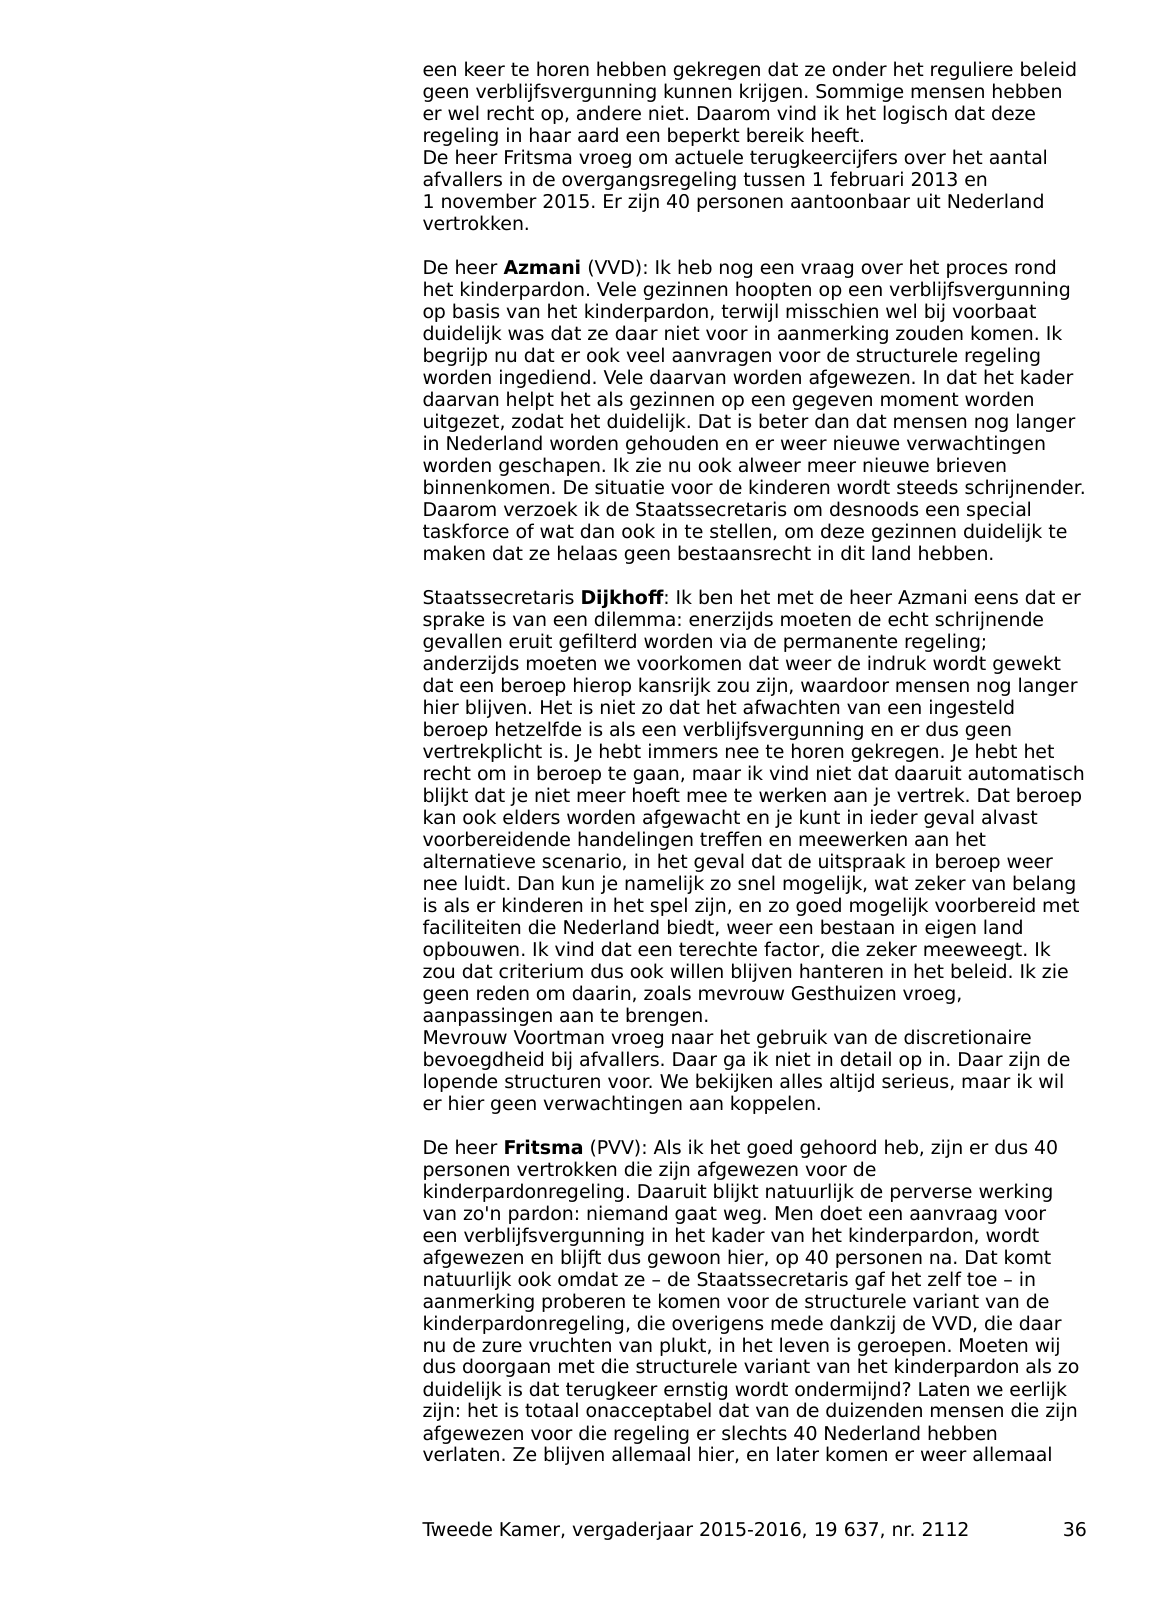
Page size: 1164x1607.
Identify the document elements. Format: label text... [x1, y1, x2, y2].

text De heer Fritsma (PVV): Als ik het goed gehoord heb, zijn er dus 40 personen vertrokken die zijn afgewezen voor de kinderpardonregeling. Daaruit blijkt natuurlijk de perverse werking van zo'n pardon: niemand gaat weg. Men doet een aanvraag voor een verblijfsvergunning in het kader van het kinderpardon, wordt afgewezen en blijft dus gewoon hier, op 40 personen na. Dat komt natuurlijk ook omdat ze – de Staatssecretaris gaf het zelf toe – in aanmerking proberen te komen voor de structurele variant van de kinderpardonregeling, die overigens mede dankzij de VVD, die daar nu de zure vruchten van plukt, in het leven is geroepen. Moeten wij dus doorgaan met die structurele variant van het kinderpardon als zo duidelijk is dat terugkeer ernstig wordt ondermijnd? Laten we eerlijk zijn: het is totaal onacceptabel dat van de duizenden mensen die zijn afgewezen voor die regeling er slechts 40 Nederland hebben verlaten. Ze blijven allemaal hier, en later komen er weer allemaal [422, 1137, 1087, 1466]
text De heer Azmani (VVD): Ik heb nog een vraag over het proces rond het kinderpardon. Vele gezinnen hoopten op een verblijfsvergunning op basis van het kinderpardon, terwijl misschien wel bij voorbaat duidelijk was dat ze daar niet voor in aanmerking zouden komen. Ik begrijp nu dat er ook veel aanvragen voor de structurele regeling worden ingediend. Vele daarvan worden afgewezen. In dat het kader daarvan helpt het als gezinnen op een gegeven moment worden uitgezet, zodat het duidelijk. Dat is beter dan dat mensen nog langer in Nederland worden gehouden en er weer nieuwe verwachtingen worden geschapen. Ik zie nu ook alweer meer nieuwe brieven binnenkomen. De situatie voor de kinderen wordt steeds schrijnender. Daarom verzoek ik de Staatssecretaris om desnoods een special taskforce of wat dan ook in te stellen, om deze gezinnen duidelijk te maken dat ze helaas geen bestaansrecht in dit land hebben. [422, 257, 1087, 565]
text Mevrouw Voortman vroeg naar het gebruik van de discretionaire bevoegdheid bij afvallers. Daar ga ik niet in detail op in. Daar zijn de lopende structuren voor. We bekijken alles altijd serieus, maar ik wil er hier geen verwachtingen aan koppelen. [422, 1027, 1087, 1114]
text De heer Fritsma vroeg om actuele terugkeercijfers over het aantal afvallers in de overgangsregeling tussen 1 februari 2013 en 1 november 2015. Er zijn 40 personen aantoonbaar uit Nederland vertrokken. [422, 147, 1087, 235]
text een keer te horen hebben gekregen dat ze onder het reguliere beleid geen verblijfsvergunning kunnen krijgen. Sommige mensen hebben er wel recht op, andere niet. Daarom vind ik het logisch dat deze regeling in haar aard een beperkt bereik heeft. [422, 59, 1087, 147]
text Staatssecretaris Dijkhoff: Ik ben het met de heer Azmani eens dat er sprake is van een dilemma: enerzijds moeten de echt schrijnende gevallen eruit gefilterd worden via de permanente regeling; anderzijds moeten we voorkomen dat weer de indruk wordt gewekt dat een beroep hierop kansrijk zou zijn, waardoor mensen nog langer hier blijven. Het is niet zo dat het afwachten van een ingesteld beroep hetzelfde is als een verblijfsvergunning en er dus geen vertrekplicht is. Je hebt immers nee te horen gekregen. Je hebt het recht om in beroep te gaan, maar ik vind niet dat daaruit automatisch blijkt dat je niet meer hoeft mee te werken aan je vertrek. Dat beroep kan ook elders worden afgewacht en je kunt in ieder geval alvast voorbereidende handelingen treffen en meewerken aan het alternatieve scenario, in het geval dat de uitspraak in beroep weer nee luidt. Dan kun je namelijk zo snel mogelijk, wat zeker van belang is als er kinderen in het spel zijn, en zo goed mogelijk voorbereid met faciliteiten die Nederland biedt, weer een bestaan in eigen land opbouwen. Ik vind dat een terechte factor, die zeker meeweegt. Ik zou dat criterium dus ook willen blijven hanteren in het beleid. Ik zie geen reden om daarin, zoals mevrouw Gesthuizen vroeg, aanpassingen aan te brengen. [422, 587, 1087, 1027]
